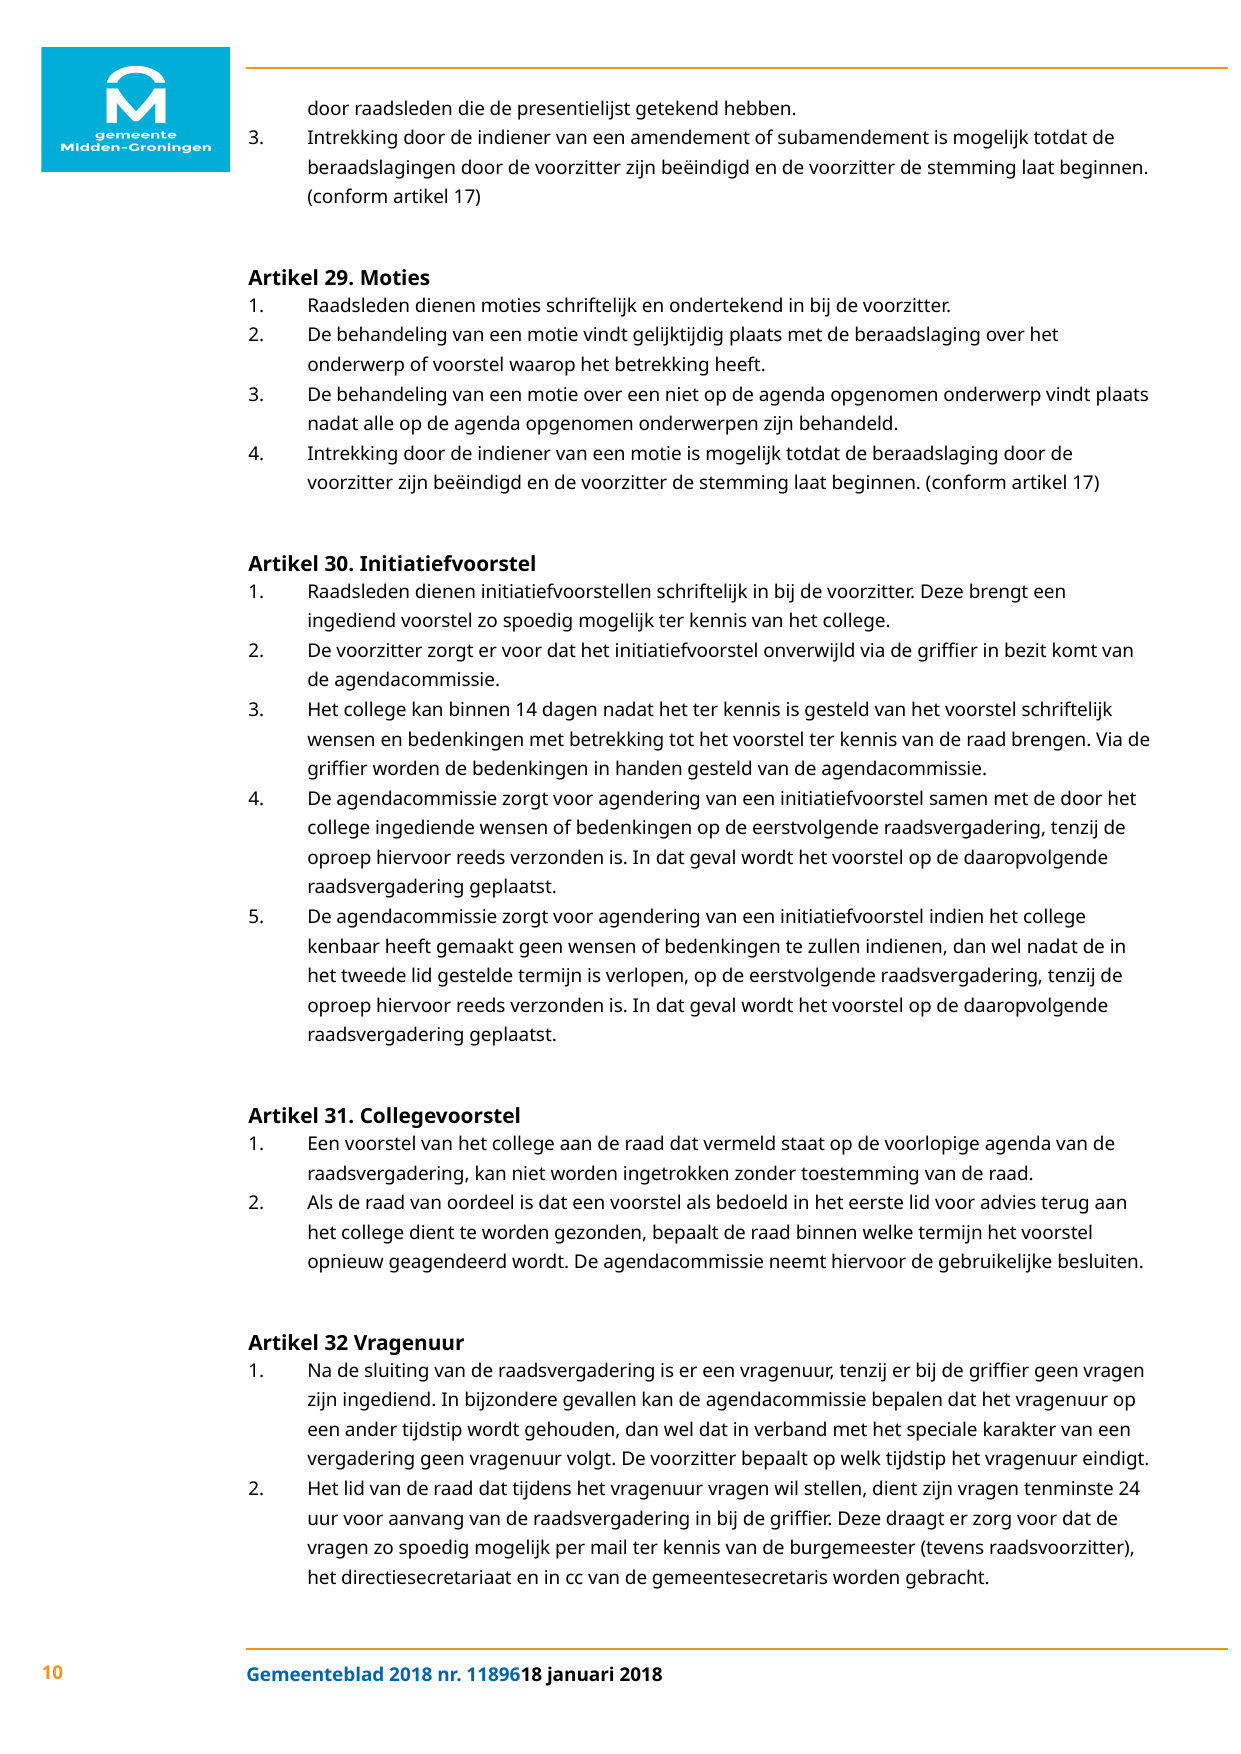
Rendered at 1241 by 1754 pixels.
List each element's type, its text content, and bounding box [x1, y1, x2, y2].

list De behandeling van een motie over een niet op de agenda opgenomen onderwerp vindt plaats nadat alle op de agenda opgenomen onderwerpen zijn behandeld. [248, 381, 1152, 436]
list Intrekking door de indiener van een amendement of subamendement is mogelijk totdat de beraadslagingen door de voorzitter zijn beëindigd en de voorzitter de stemming laat beginnen. (conform artikel 17) [248, 124, 1152, 209]
picture [184, 146, 190, 153]
text Artikel 30. Initiatiefvoorstel [248, 549, 1152, 578]
list Intrekking door de indiener van een motie is mogelijk totdat de beraadslaging door de voorzitter zijn beëindigd en de voorzitter de stemming laat beginnen. (conform artikel 17) [248, 440, 1152, 495]
list De behandeling van een motie vindt gelijktijdig plaats met de beraadslaging over het onderwerp of voorstel waarop het betrekking heeft. [248, 322, 1152, 377]
list Als de raad van oordeel is dat een voorstel als bedoeld in het eerste lid voor advies terug aan het college dient te worden gezonden, bepaalt de raad binnen welke termijn het voorstel opnieuw geagendeerd wordt. De agendacommissie neemt hiervoor de gebruikelijke besluiten. [248, 1189, 1152, 1274]
list De voorzitter zorgt er voor dat het initiatiefvoorstel onverwijld via de griffier in bezit komt van de agendacommissie. [248, 637, 1152, 692]
list Raadsleden dienen moties schriftelijk en ondertekend in bij de voorzitter. [248, 292, 1152, 318]
text Artikel 32 Vragenuur [248, 1328, 1152, 1357]
text Artikel 31. Collegevoorstel [248, 1102, 1152, 1130]
list Een voorstel van het college aan de raad dat vermeld staat op de voorlopige agenda van de raadsvergadering, kan niet worden ingetrokken zonder toestemming van de raad. [248, 1130, 1152, 1185]
picture [108, 66, 164, 82]
list De agendacommissie zorgt voor agendering van een initiatiefvoorstel samen met de door het college ingediende wensen of bedenkingen op de eerstvolgende raadsvergadering, tenzij de oproep hiervoor reeds verzonden is. In dat geval wordt het voorstel op de daaropvolgende raadsvergadering geplaatst. [248, 785, 1152, 899]
text Artikel 29. Moties [248, 263, 1152, 292]
list Raadsleden dienen initiatiefvoorstellen schriftelijk in bij de voorzitter. Deze brengt een ingediend voorstel zo spoedig mogelijk ter kennis van het college. [248, 578, 1152, 633]
picture [107, 89, 165, 122]
list Het college kan binnen 14 dagen nadat het ter kennis is gesteld van het voorstel schriftelijk wensen en bedenkingen met betrekking tot het voorstel ter kennis van de raad brengen. Via de griffier worden de bedenkingen in handen gesteld van de agendacommissie. [248, 696, 1152, 781]
list door raadsleden die de presentielijst getekend hebben. [248, 95, 1152, 121]
list Na de sluiting van de raadsvergadering is er een vragenuur, tenzij er bij de griffier geen vragen zijn ingediend. In bijzondere gevallen kan de agendacommissie bepalen dat het vragenuur op een ander tijdstip wordt gehouden, dan wel dat in verband met het speciale karakter van een vergadering geen vragenuur volgt. De voorzitter bepaalt op welk tijdstip het vragenuur eindigt. [248, 1357, 1152, 1471]
list Het lid van de raad dat tijdens het vragenuur vragen wil stellen, dient zijn vragen tenminste 24 uur voor aanvang van de raadsvergadering in bij de griffier. Deze draagt er zorg voor dat de vragen zo spoedig mogelijk per mail ter kennis van de burgemeester (tevens raadsvoorzitter), het directiesecretariaat en in cc van de gemeentesecretaris worden gebracht. [248, 1475, 1152, 1590]
list De agendacommissie zorgt voor agendering van een initiatiefvoorstel indien het college kenbaar heeft gemaakt geen wensen of bedenkingen te zullen indienen, dan wel nadat de in het tweede lid gestelde termijn is verlopen, op de eerstvolgende raadsvergadering, tenzij de oproep hiervoor reeds verzonden is. In dat geval wordt het voorstel op de daaropvolgende raadsvergadering geplaatst. [248, 903, 1152, 1047]
